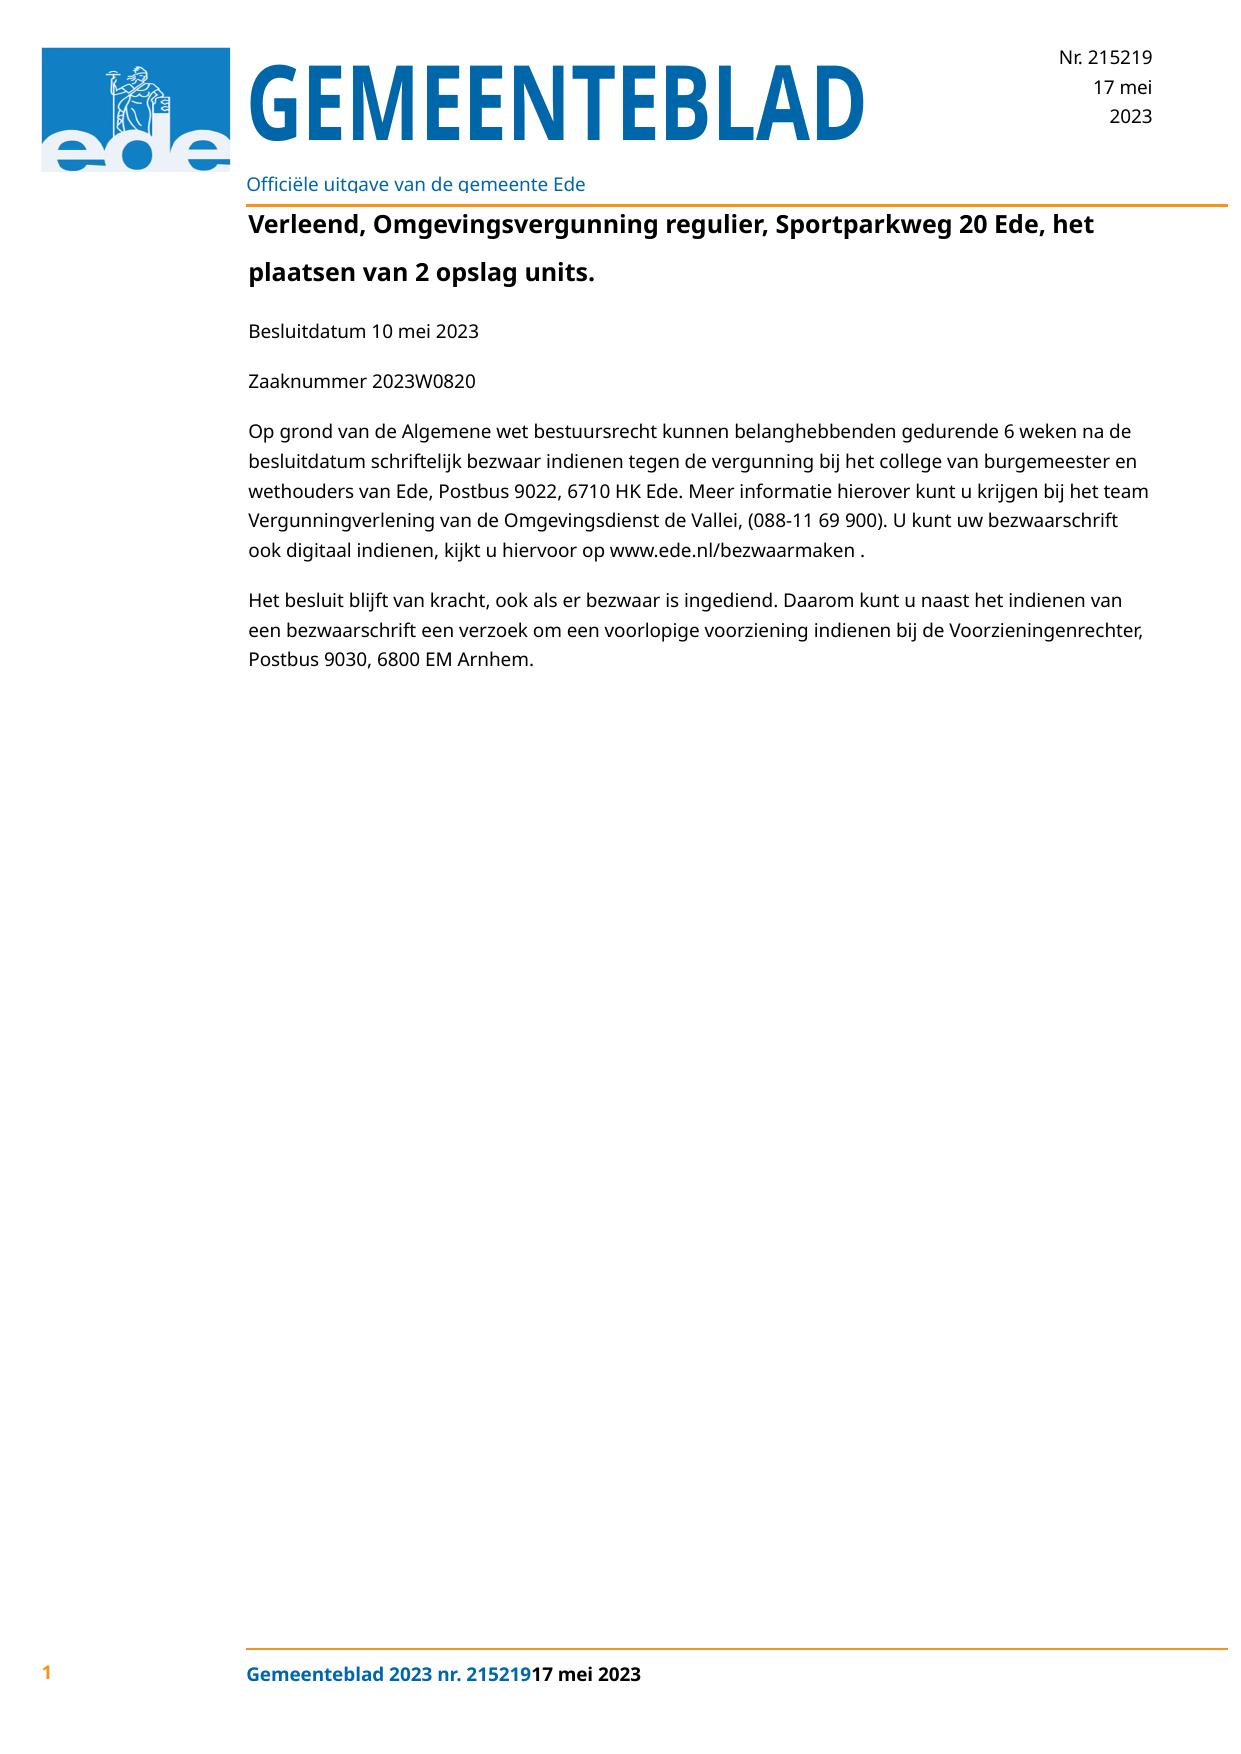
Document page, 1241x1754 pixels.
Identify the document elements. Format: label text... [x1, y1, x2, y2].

text Het besluit blijft van kracht, ook als er bezwaar is ingediend. Daarom kunt u naast het indienen van een bezwaarschrift een verzoek om een voorlopige voorziening indienen bij de Voorzieningenrechter, Postbus 9030, 6800 EM Arnhem. [248, 587, 1152, 672]
text Besluitdatum 10 mei 2023 [248, 318, 1152, 344]
text Zaaknummer 2023W0820 [248, 368, 1152, 394]
text Verleend, Omgevingsvergunning regulier, Sportparkweg 20 Ede, het plaatsen van 2 opslag units. [248, 207, 1152, 288]
text Op grond van de Algemene wet bestuursrecht kunnen belanghebbenden gedurende 6 weken na de besluitdatum schriftelijk bezwaar indienen tegen de vergunning bij het college van burgemeester en wethouders van Ede, Postbus 9022, 6710 HK Ede. Meer informatie hierover kunt u krijgen bij het team Vergunningverlening van de Omgevingsdienst de Vallei, (088-11 69 900). U kunt uw bezwaarschrift ook digitaal indienen, kijkt u hiervoor op www.ede.nl/bezwaarmaken . [248, 419, 1152, 563]
picture [41, 47, 231, 172]
